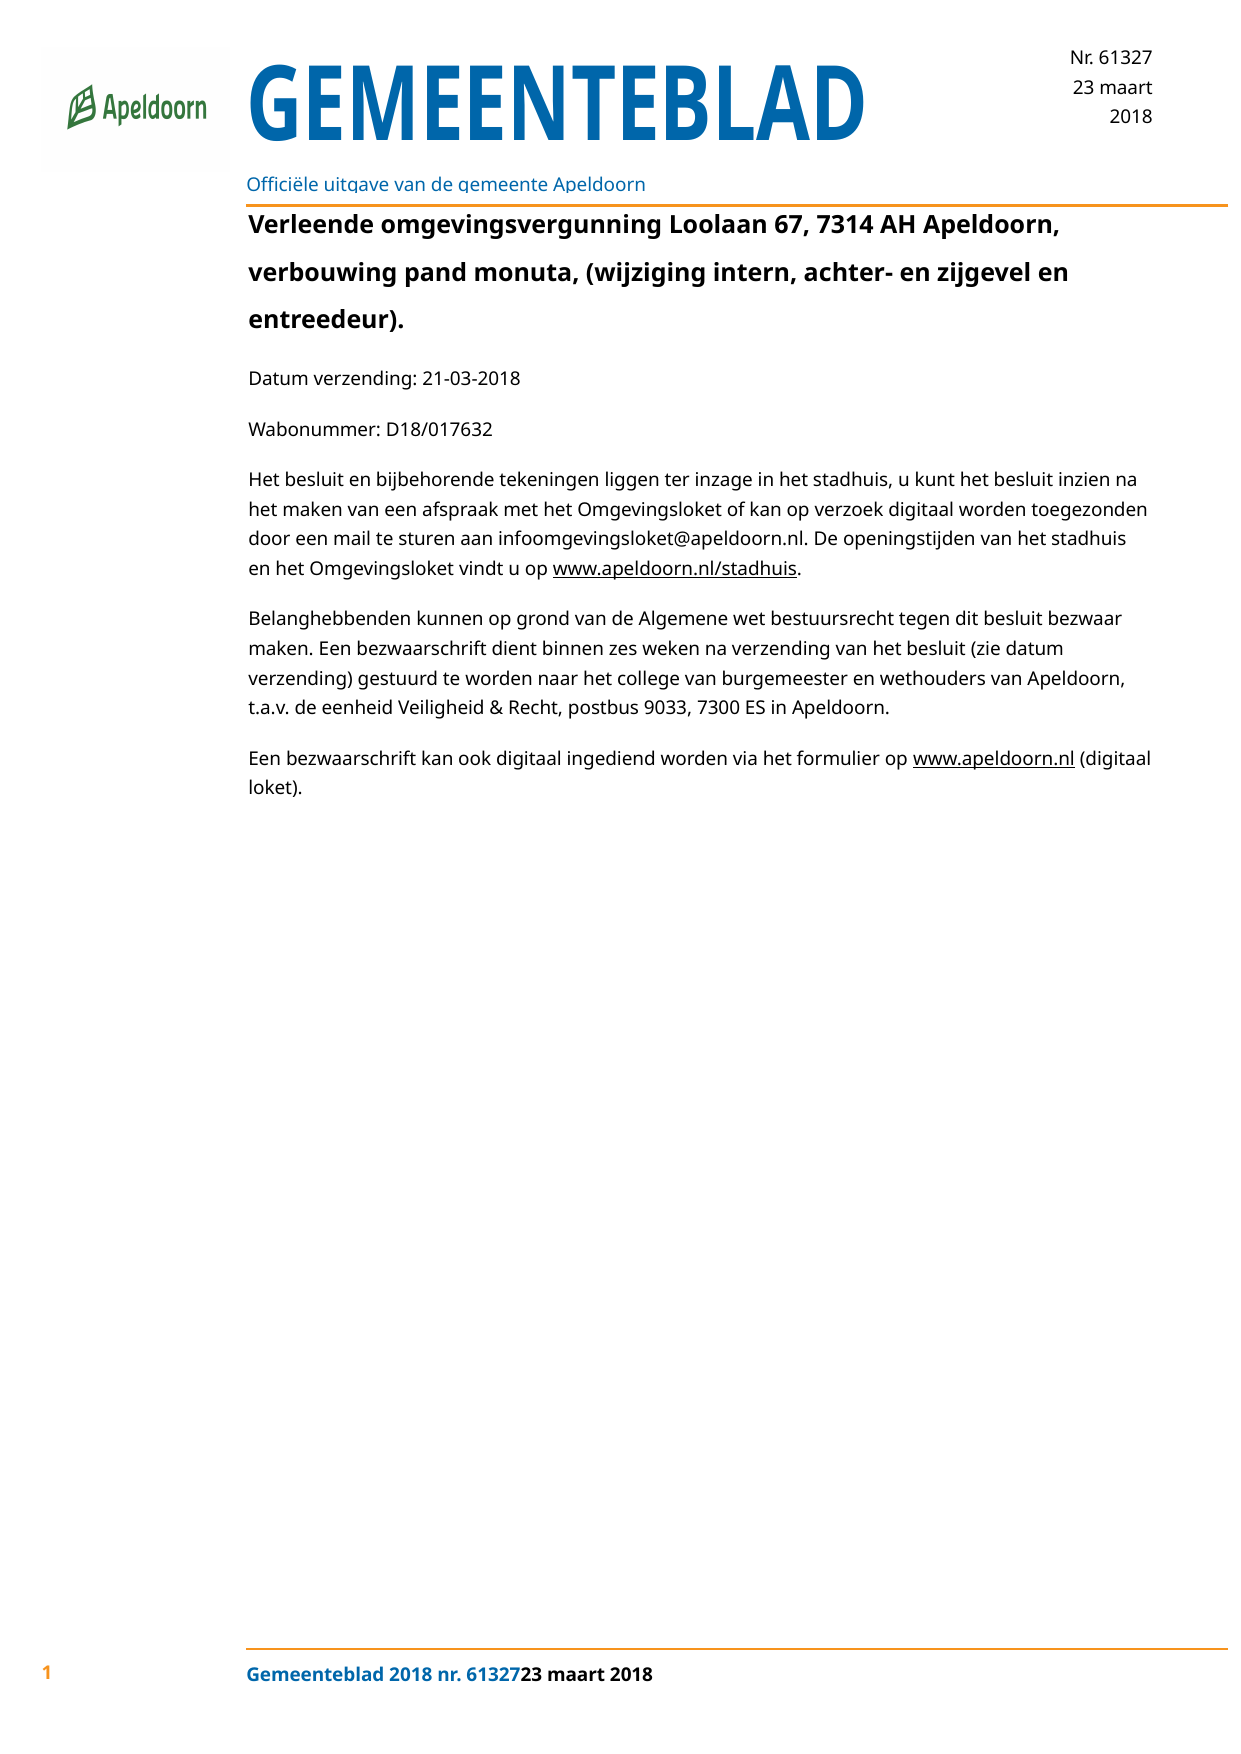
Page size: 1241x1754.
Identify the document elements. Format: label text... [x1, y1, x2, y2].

text Belanghebbenden kunnen op grond van de Algemene wet bestuursrecht tegen dit besluit bezwaar maken. Een bezwaarschrift dient binnen zes weken na verzending van het besluit (zie datum verzending) gestuurd te worden naar het college van burgemeester en wethouders van Apeldoorn, t.a.v. de eenheid Veiligheid & Recht, postbus 9033, 7300 ES in Apeldoorn. [248, 606, 1152, 720]
text Het besluit en bijbehorende tekeningen liggen ter inzage in het stadhuis, u kunt het besluit inzien na het maken van een afspraak met het Omgevingsloket of kan op verzoek digitaal worden toegezonden door een mail te sturen aan infoomgevingsloket@apeldoorn.nl. De openingstijden van het stadhuis en het Omgevingsloket vindt u op www.apeldoorn.nl/stadhuis. [248, 466, 1152, 581]
text Wabonummer: D18/017632 [248, 416, 1152, 442]
text Een bezwaarschrift kan ook digitaal ingediend worden via het formulier op www.apeldoorn.nl (digitaal loket). [248, 745, 1152, 800]
text Verleende omgevingsvergunning Loolaan 67, 7314 AH Apeldoorn, verbouwing pand monuta, (wijziging intern, achter- en zijgevel en entreedeur). [248, 207, 1152, 336]
picture [41, 47, 231, 172]
text Datum verzending: 21-03-2018 [248, 366, 1152, 391]
